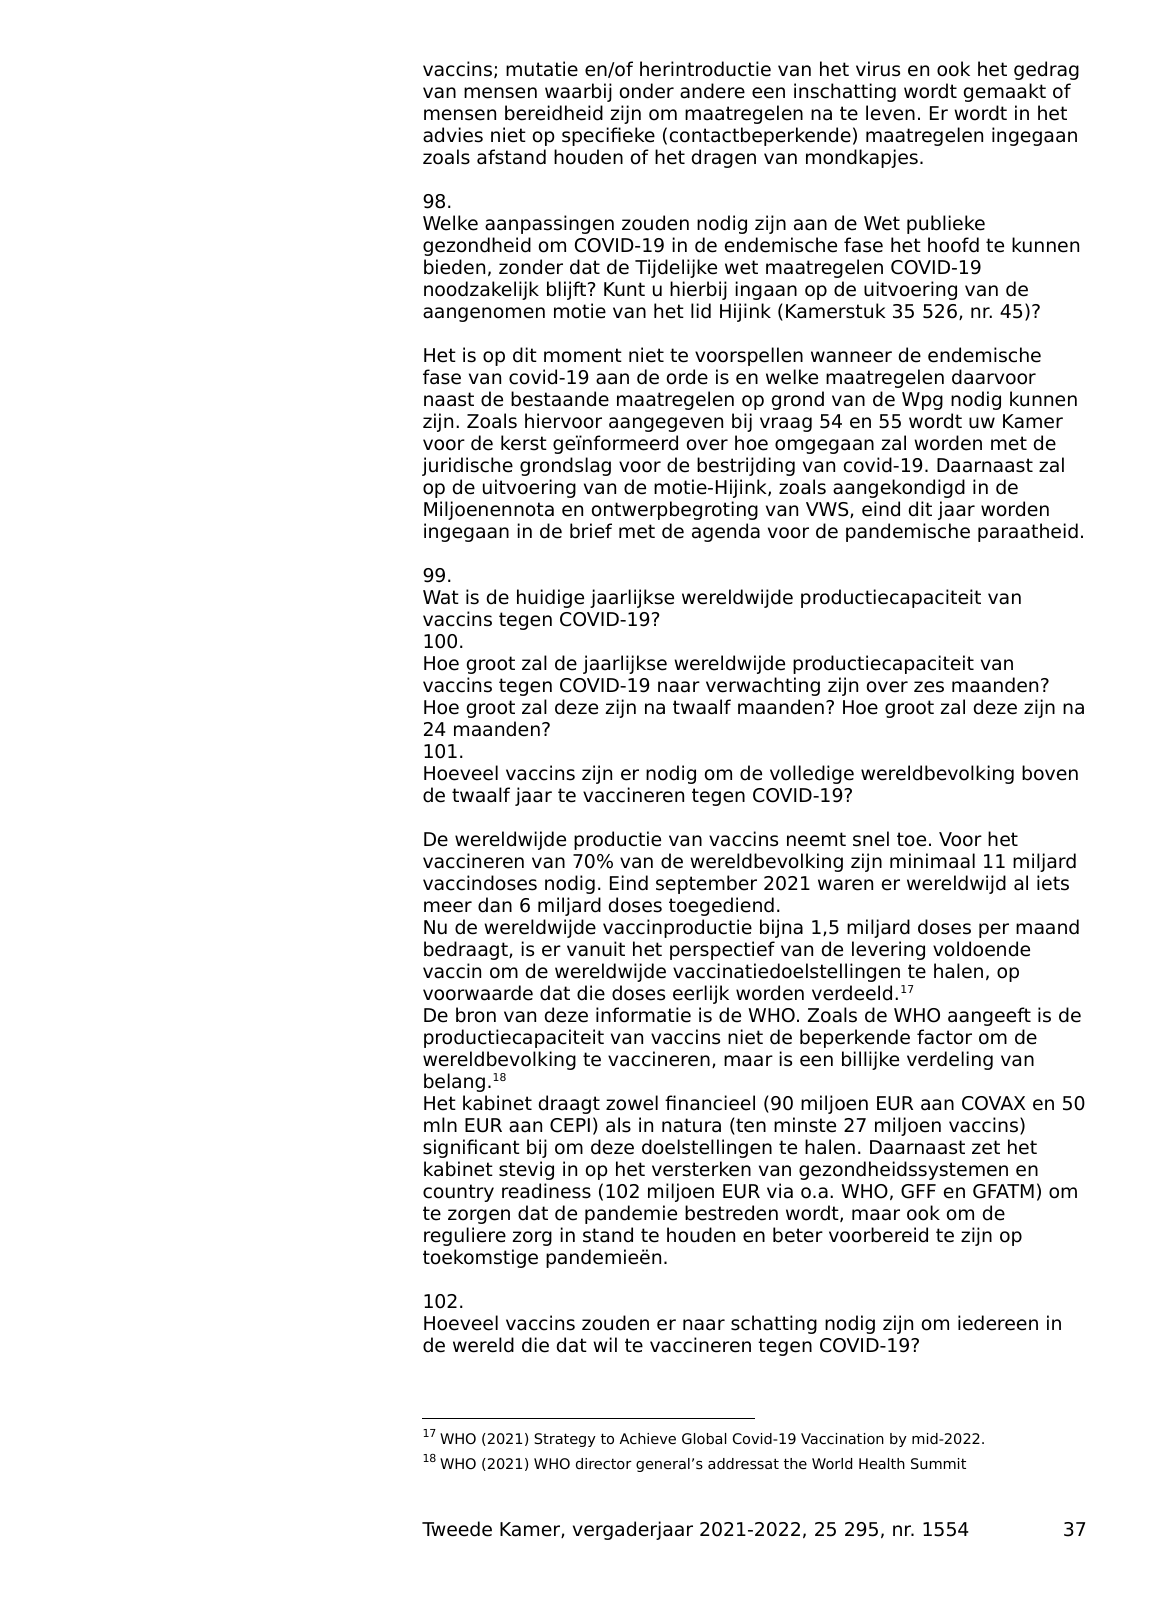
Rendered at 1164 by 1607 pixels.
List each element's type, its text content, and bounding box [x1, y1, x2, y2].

text vaccins; mutatie en/of herintroductie van het virus en ook het gedrag van mensen waarbij onder andere een inschatting wordt gemaakt of mensen bereidheid zijn om maatregelen na te leven. Er wordt in het advies niet op specifieke (contactbeperkende) maatregelen ingegaan zoals afstand houden of het dragen van mondkapjes. [422, 59, 1087, 169]
text Hoeveel vaccins zijn er nodig om de volledige wereldbevolking boven de twaalf jaar te vaccineren tegen COVID-19? [422, 763, 1087, 807]
text Wat is de huidige jaarlijkse wereldwijde productiecapaciteit van vaccins tegen COVID-19? [422, 587, 1087, 631]
text 102. [422, 1291, 1087, 1313]
text WHO (2021) Strategy to Achieve Global Covid-19 Vaccination by mid-2022. [422, 1427, 1087, 1449]
text Nu de wereldwijde vaccinproductie bijna 1,5 miljard doses per maand bedraagt, is er vanuit het perspectief van de levering voldoende vaccin om de wereldwijde vaccinatiedoelstellingen te halen, op voorwaarde dat die doses eerlijk worden verdeeld. [422, 917, 1087, 1005]
text 101. [422, 741, 1087, 763]
text 99. [422, 565, 1087, 587]
text De wereldwijde productie van vaccins neemt snel toe. Voor het vaccineren van 70% van de wereldbevolking zijn minimaal 11 miljard vaccindoses nodig. Eind september 2021 waren er wereldwijd al iets meer dan 6 miljard doses toegediend. [422, 829, 1087, 917]
text 100. [422, 631, 1087, 653]
text Hoeveel vaccins zouden er naar schatting nodig zijn om iedereen in de wereld die dat wil te vaccineren tegen COVID-19? [422, 1313, 1087, 1357]
text De bron van deze informatie is de WHO. Zoals de WHO aangeeft is de productiecapaciteit van vaccins niet de beperkende factor om de wereldbevolking te vaccineren, maar is een billijke verdeling van belang. [422, 1005, 1087, 1093]
text Het is op dit moment niet te voorspellen wanneer de endemische fase van covid-19 aan de orde is en welke maatregelen daarvoor naast de bestaande maatregelen op grond van de Wpg nodig kunnen zijn. Zoals hiervoor aangegeven bij vraag 54 en 55 wordt uw Kamer voor de kerst geïnformeerd over hoe omgegaan zal worden met de juridische grondslag voor de bestrijding van covid-19. Daarnaast zal op de uitvoering van de motie-Hijink, zoals aangekondigd in de Miljoenennota en ontwerpbegroting van VWS, eind dit jaar worden ingegaan in de brief met de agenda voor de pandemische paraatheid. [422, 345, 1087, 543]
text Welke aanpassingen zouden nodig zijn aan de Wet publieke gezondheid om COVID-19 in de endemische fase het hoofd te kunnen bieden, zonder dat de Tijdelijke wet maatregelen COVID-19 noodzakelijk blijft? Kunt u hierbij ingaan op de uitvoering van de aangenomen motie van het lid Hijink (Kamerstuk 35 526, nr. 45)? [422, 213, 1087, 323]
text Hoe groot zal de jaarlijkse wereldwijde productiecapaciteit van vaccins tegen COVID-19 naar verwachting zijn over zes maanden? Hoe groot zal deze zijn na twaalf maanden? Hoe groot zal deze zijn na 24 maanden? [422, 653, 1087, 741]
text WHO (2021) WHO director general’s addressat the World Health Summit [422, 1452, 1087, 1474]
text Het kabinet draagt zowel financieel (90 miljoen EUR aan COVAX en 50 mln EUR aan CEPI) als in natura (ten minste 27 miljoen vaccins) significant bij om deze doelstellingen te halen. Daarnaast zet het kabinet stevig in op het versterken van gezondheidssystemen en country readiness (102 miljoen EUR via o.a. WHO, GFF en GFATM) om te zorgen dat de pandemie bestreden wordt, maar ook om de reguliere zorg in stand te houden en beter voorbereid te zijn op toekomstige pandemieën. [422, 1093, 1087, 1269]
text 98. [422, 191, 1087, 213]
